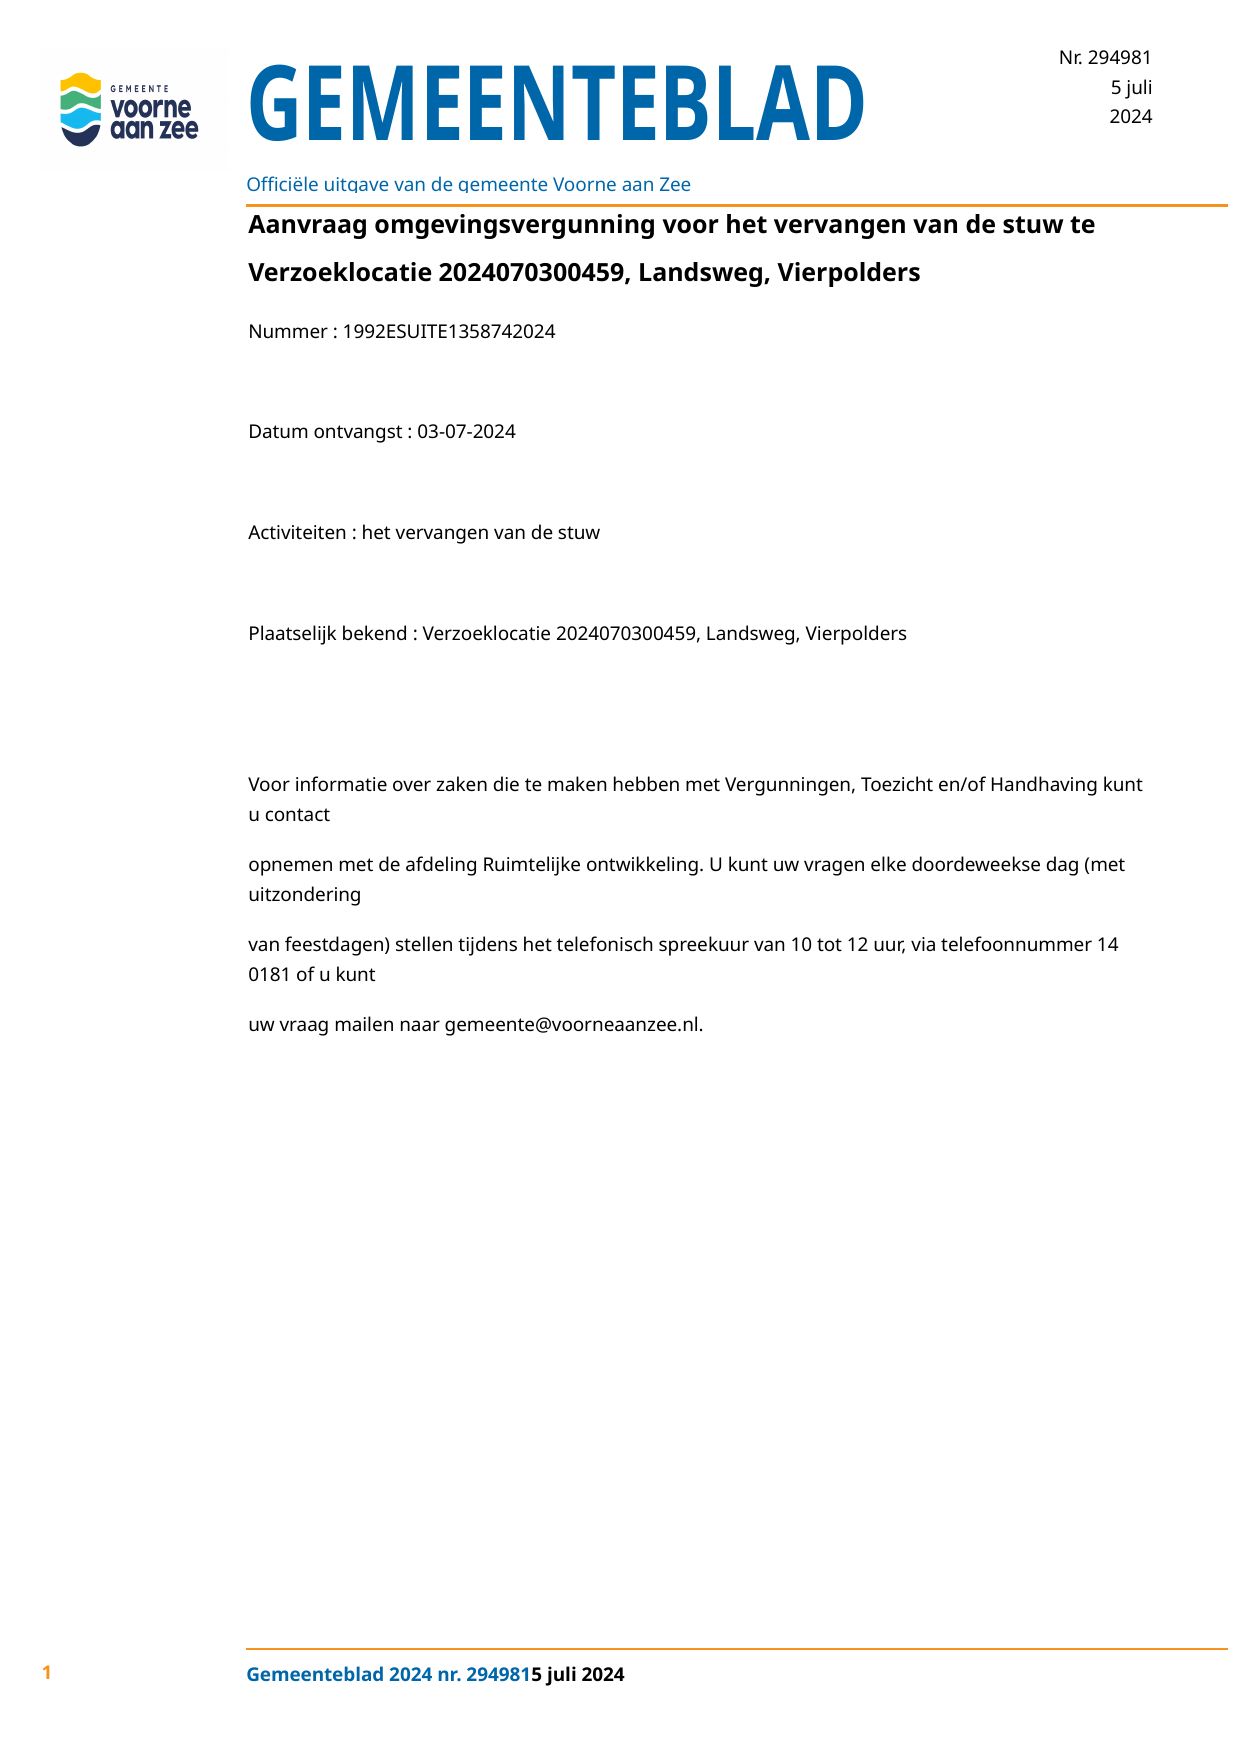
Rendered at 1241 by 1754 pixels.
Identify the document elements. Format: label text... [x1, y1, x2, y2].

text Datum ontvangst : 03-07-2024 [248, 419, 1152, 444]
picture [41, 47, 231, 172]
text uw vraag mailen naar gemeente@voorneaanzee.nl. [248, 1012, 1152, 1037]
text opnemen met de afdeling Ruimtelijke ontwikkeling. U kunt uw vragen elke doordeweekse dag (met uitzondering [248, 852, 1152, 907]
text van feestdagen) stellen tijdens het telefonisch spreekuur van 10 tot 12 uur, via telefoonnummer 14 0181 of u kunt [248, 932, 1152, 987]
text Voor informatie over zaken die te maken hebben met Vergunningen, Toezicht en/of Handhaving kunt u contact [248, 772, 1152, 827]
text Nummer : 1992ESUITE1358742024 [248, 318, 1152, 344]
text Activiteiten : het vervangen van de stuw [248, 519, 1152, 545]
text Aanvraag omgevingsvergunning voor het vervangen van de stuw te Verzoeklocatie 2024070300459, Landsweg, Vierpolders [248, 207, 1152, 288]
text Plaatselijk bekend : Verzoeklocatie 2024070300459, Landsweg, Vierpolders [248, 620, 1152, 646]
